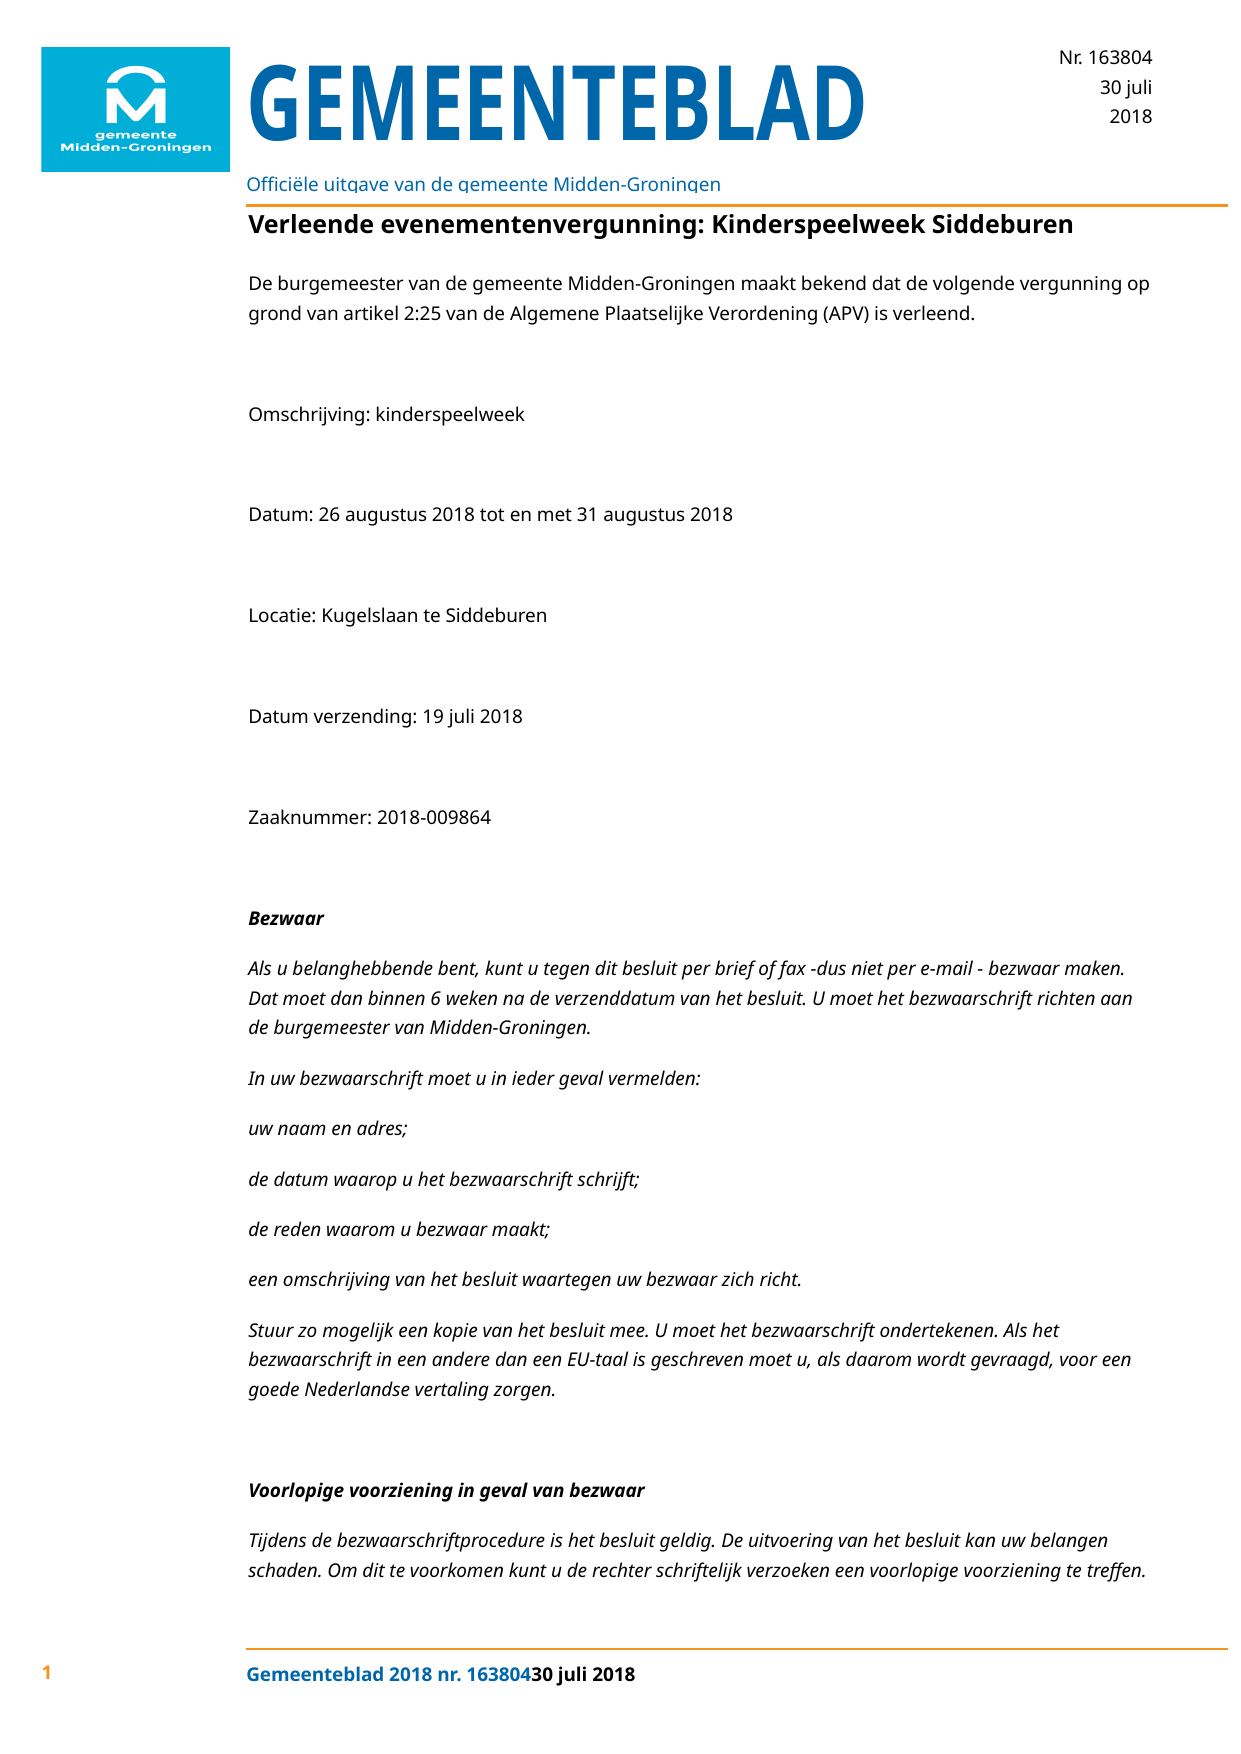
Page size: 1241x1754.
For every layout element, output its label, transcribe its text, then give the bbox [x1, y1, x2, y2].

picture [107, 89, 165, 122]
text Zaaknummer: 2018-009864 [248, 804, 1152, 830]
text Als u belanghebbende bent, kunt u tegen dit besluit per brief of fax -dus niet per e-mail - bezwaar maken. Dat moet dan binnen 6 weken na de verzenddatum van het besluit. U moet het bezwaarschrift richten aan de burgemeester van Midden-Groningen. [248, 955, 1152, 1040]
text Datum: 26 augustus 2018 tot en met 31 augustus 2018 [248, 502, 1152, 527]
text Bezwaar [248, 905, 1152, 931]
text uw naam en adres; [248, 1115, 1152, 1141]
text Voorlopige voorziening in geval van bezwaar [248, 1477, 1152, 1503]
text Locatie: Kugelslaan te Siddeburen [248, 602, 1152, 628]
text In uw bezwaarschrift moet u in ieder geval vermelden: [248, 1065, 1152, 1091]
text een omschrijving van het besluit waartegen uw bezwaar zich richt. [248, 1267, 1152, 1292]
text de reden waarom u bezwaar maakt; [248, 1216, 1152, 1242]
picture [108, 66, 164, 82]
text Datum verzending: 19 juli 2018 [248, 703, 1152, 729]
text Omschrijving: kinderspeelweek [248, 401, 1152, 426]
text Verleende evenementenvergunning: Kinderspeelweek Siddeburen [248, 207, 1152, 241]
text De burgemeester van de gemeente Midden-Groningen maakt bekend dat de volgende vergunning op grond van artikel 2:25 van de Algemene Plaatselijke Verordening (APV) is verleend. [248, 270, 1152, 326]
text de datum waarop u het bezwaarschrift schrijft; [248, 1166, 1152, 1191]
text Stuur zo mogelijk een kopie van het besluit mee. U moet het bezwaarschrift ondertekenen. Als het bezwaarschrift in een andere dan een EU-taal is geschreven moet u, als daarom wordt gevraagd, voor een goede Nederlandse vertaling zorgen. [248, 1317, 1152, 1402]
picture [184, 146, 190, 153]
text Tijdens de bezwaarschriftprocedure is het besluit geldig. De uitvoering van het besluit kan uw belangen schaden. Om dit te voorkomen kunt u de rechter schriftelijk verzoeken een voorlopige voorziening te treffen. [248, 1527, 1152, 1583]
